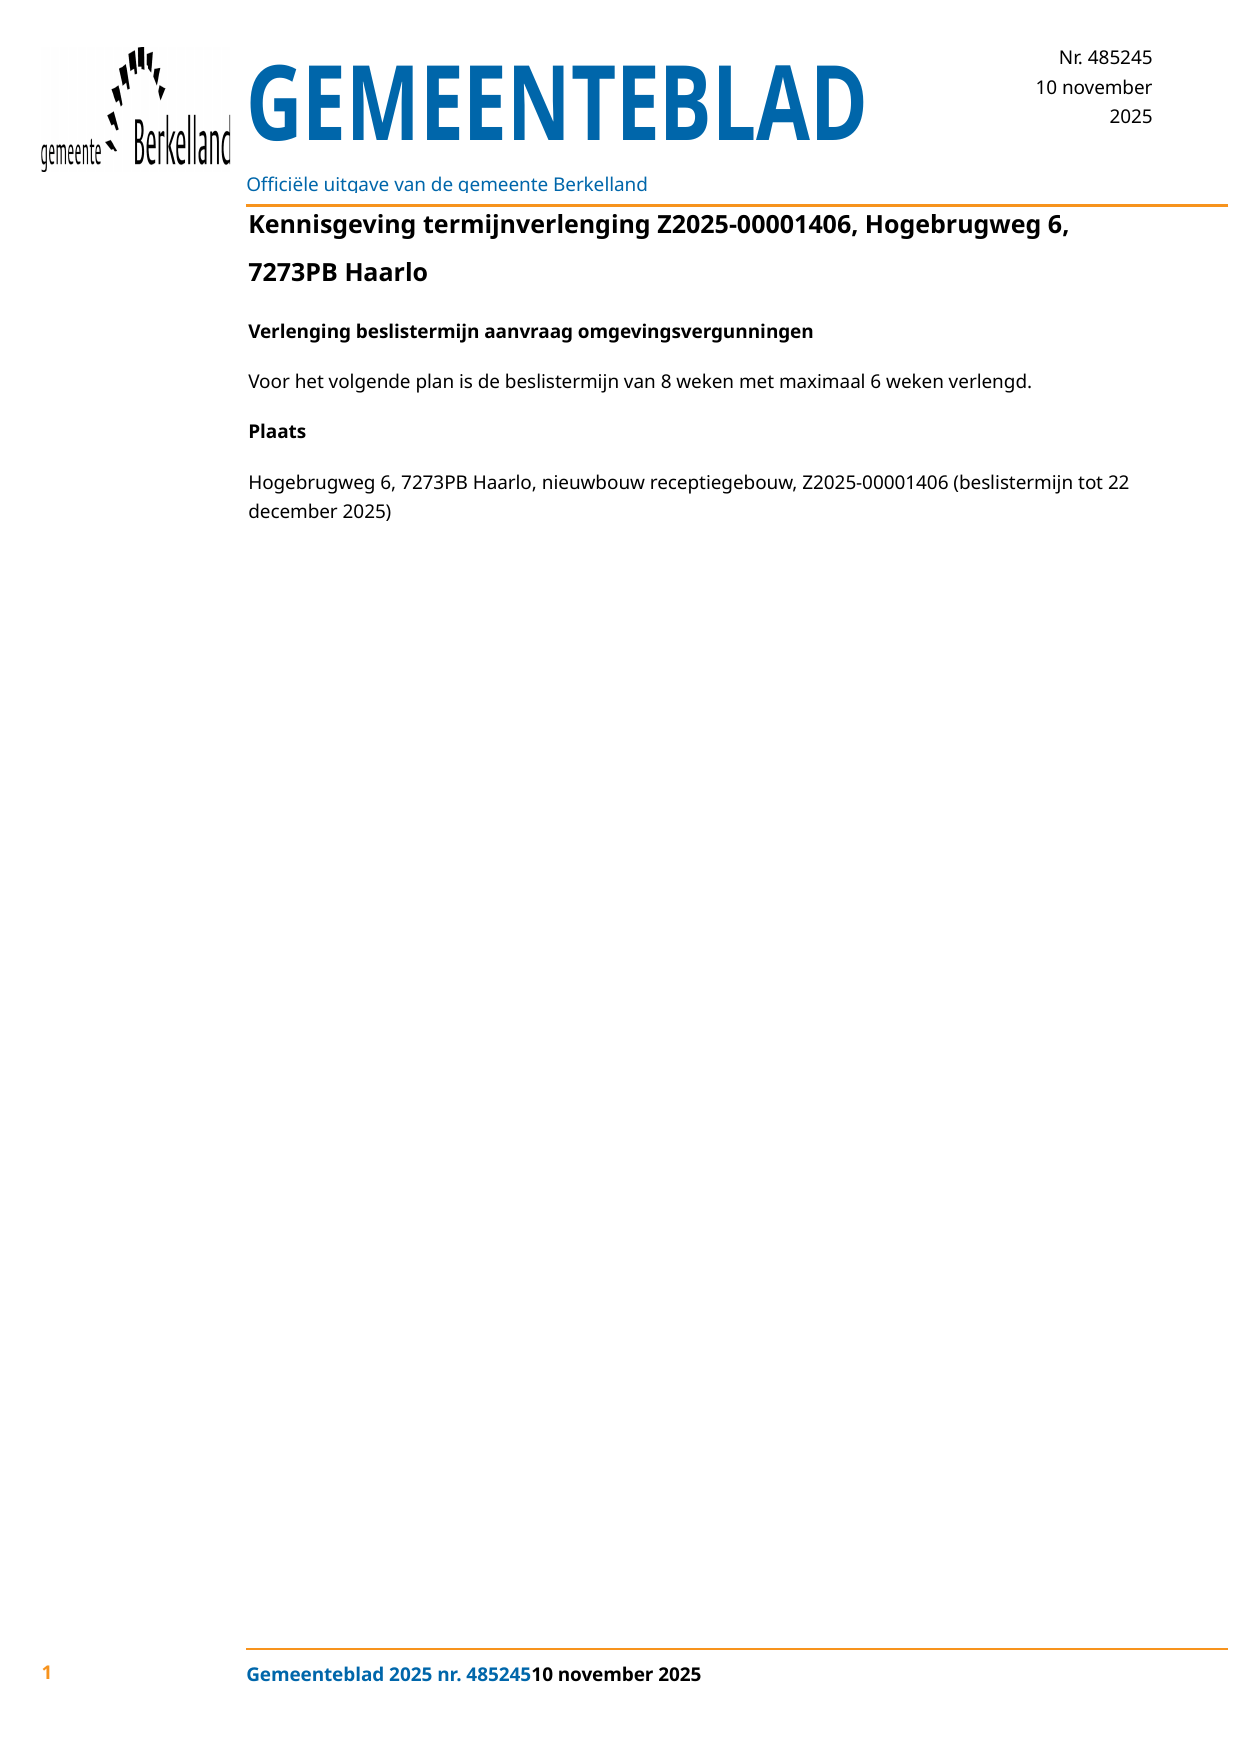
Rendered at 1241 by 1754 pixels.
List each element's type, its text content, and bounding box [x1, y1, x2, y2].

text Voor het volgende plan is de beslistermijn van 8 weken met maximaal 6 weken verlengd. [248, 368, 1152, 394]
text Kennisgeving termijnverlenging Z2025-00001406, Hogebrugweg 6, 7273PB Haarlo [248, 207, 1152, 288]
text Hogebrugweg 6, 7273PB Haarlo, nieuwbouw receptiegebouw, Z2025-00001406 (beslistermijn tot 22 december 2025) [248, 469, 1152, 524]
text Verlenging beslistermijn aanvraag omgevingsvergunningen [248, 318, 1152, 344]
picture [41, 47, 231, 172]
text Plaats [248, 419, 1152, 444]
